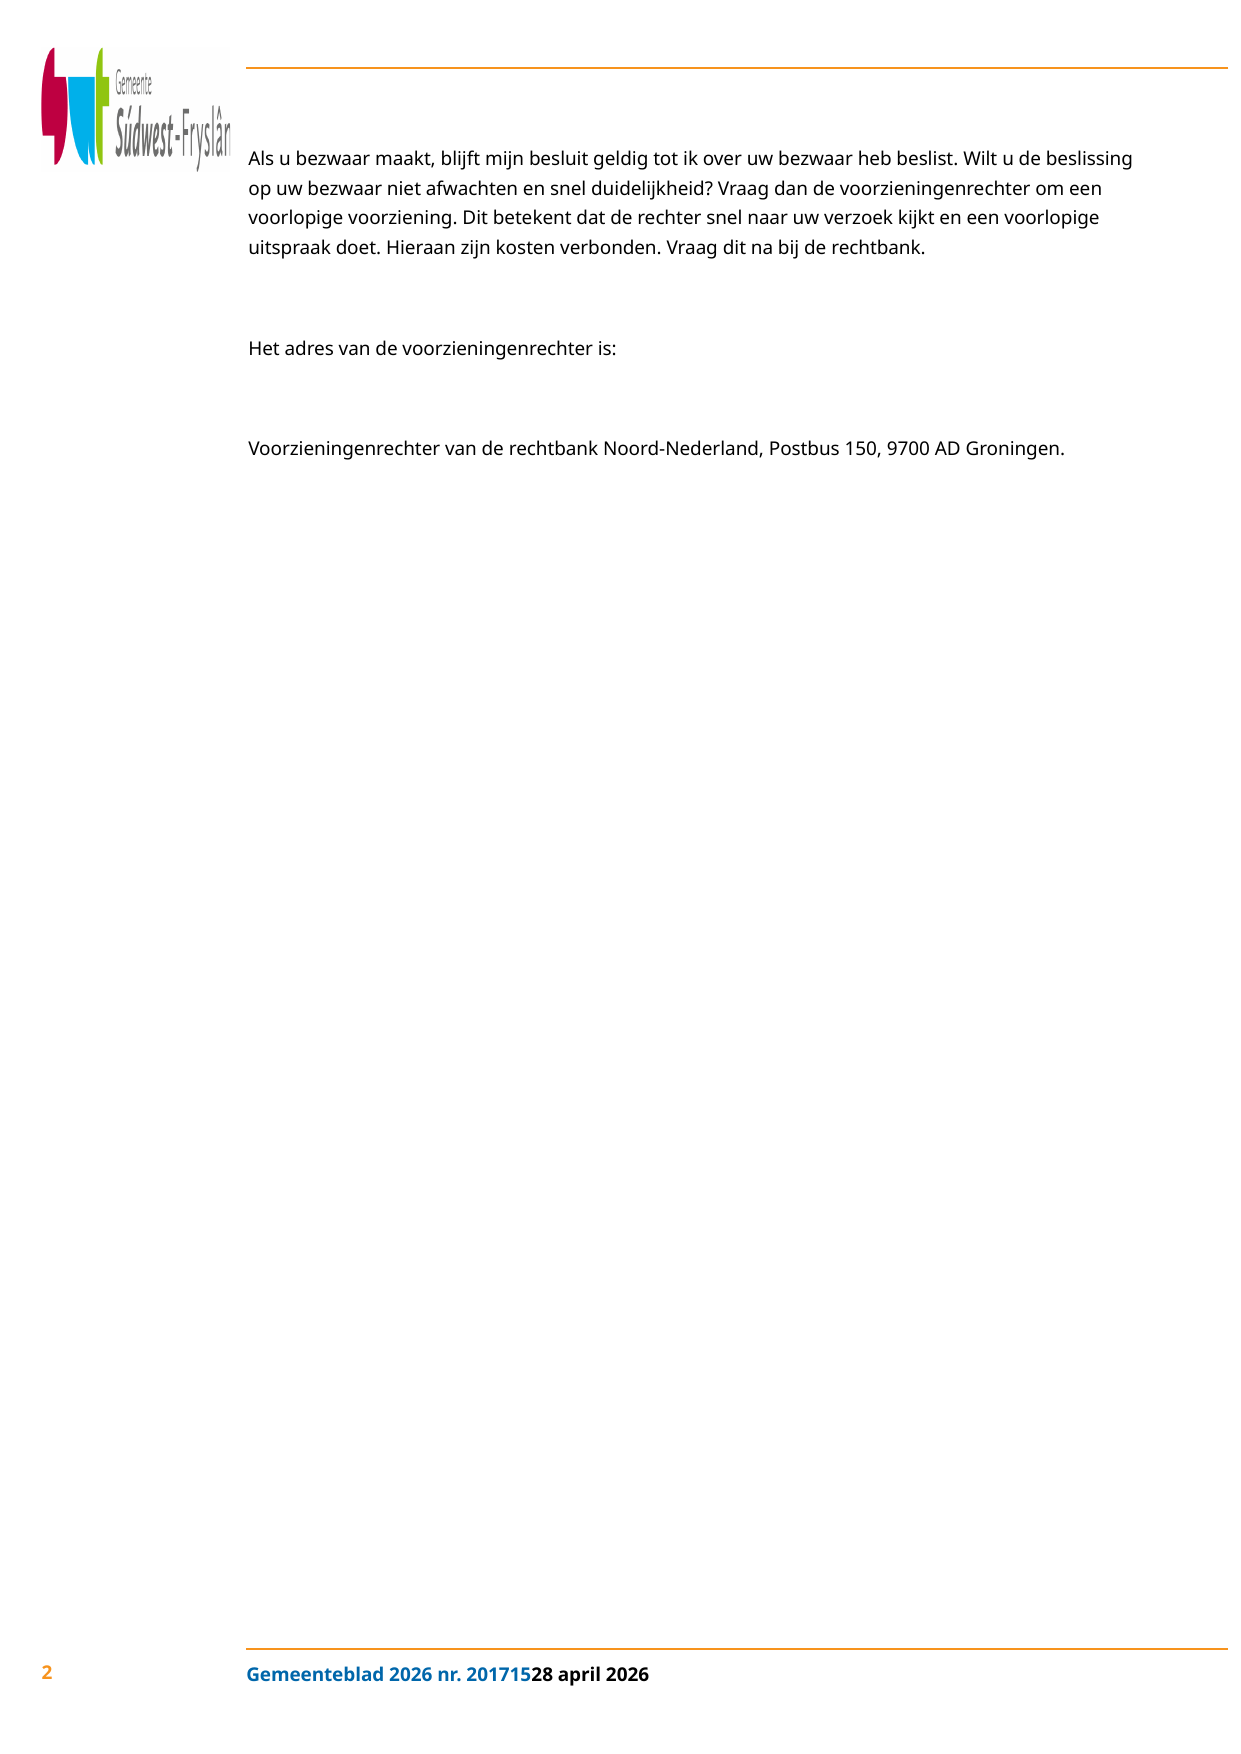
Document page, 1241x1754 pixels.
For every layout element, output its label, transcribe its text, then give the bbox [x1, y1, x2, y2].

picture [41, 47, 231, 172]
text Als u bezwaar maakt, blijft mijn besluit geldig tot ik over uw bezwaar heb beslist. Wilt u de beslissing op uw bezwaar niet afwachten en snel duidelijkheid? Vraag dan de voorzieningenrechter om een voorlopige voorziening. Dit betekent dat de rechter snel naar uw verzoek kijkt en een voorlopige uitspraak doet. Hieraan zijn kosten verbonden. Vraag dit na bij de rechtbank. [248, 145, 1152, 260]
text Voorzieningenrechter van de rechtbank Noord-Nederland, Postbus 150, 9700 AD Groningen. [248, 436, 1152, 461]
text Het adres van de voorzieningenrechter is: [248, 335, 1152, 361]
